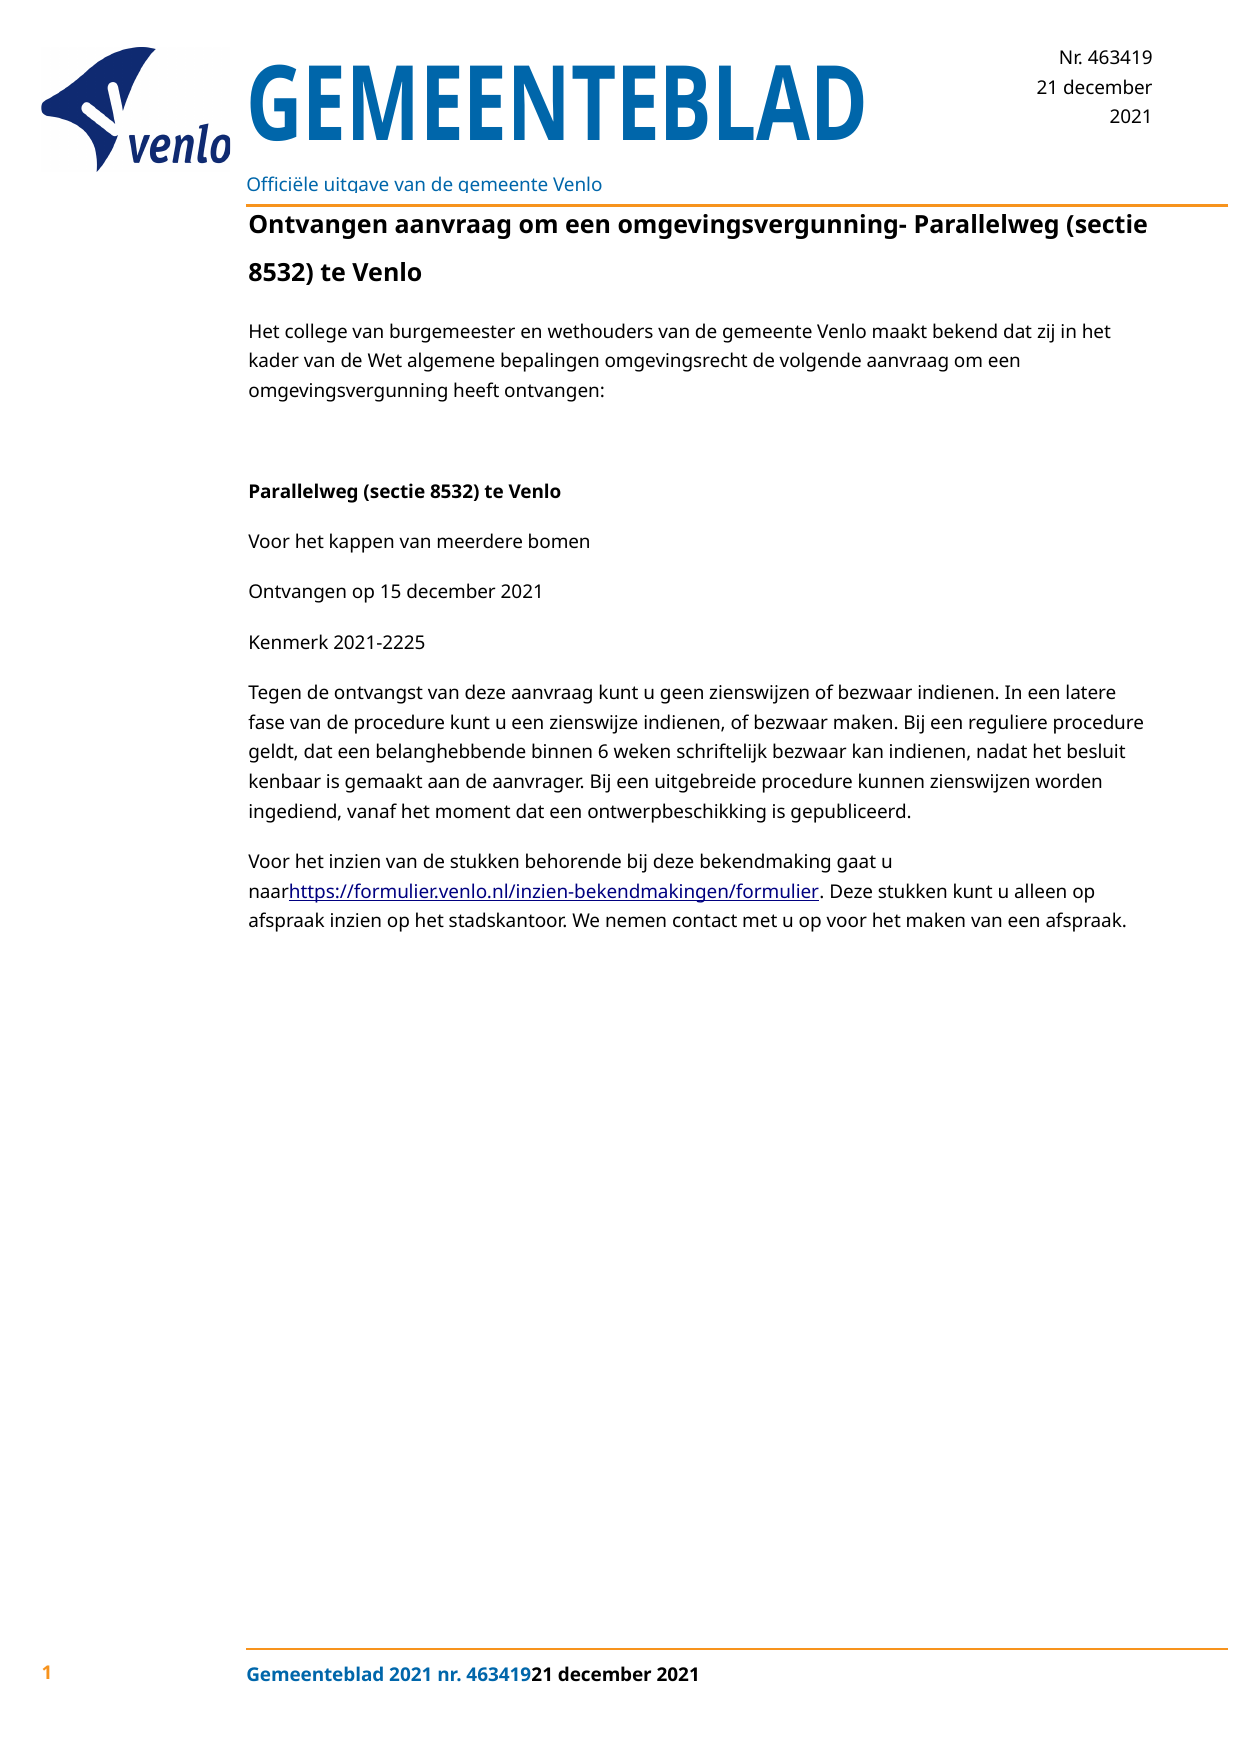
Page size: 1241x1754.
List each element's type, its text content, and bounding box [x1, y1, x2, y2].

text Kenmerk 2021-2225 [248, 629, 1152, 655]
text Ontvangen op 15 december 2021 [248, 579, 1152, 604]
text Tegen de ontvangst van deze aanvraag kunt u geen zienswijzen of bezwaar indienen. In een latere fase van de procedure kunt u een zienswijze indienen, of bezwaar maken. Bij een reguliere procedure geldt, dat een belanghebbende binnen 6 weken schriftelijk bezwaar kan indienen, nadat het besluit kenbaar is gemaakt aan de aanvrager. Bij een uitgebreide procedure kunnen zienswijzen worden ingediend, vanaf het moment dat een ontwerpbeschikking is gepubliceerd. [248, 679, 1152, 824]
text Voor het kappen van meerdere bomen [248, 528, 1152, 554]
picture [41, 47, 231, 172]
text Ontvangen aanvraag om een omgevingsvergunning- Parallelweg (sectie 8532) te Venlo [248, 207, 1152, 288]
text Voor het inzien van de stukken behorende bij deze bekendmaking gaat u naarhttps://formulier.venlo.nl/inzien-bekendmakingen/formulier. Deze stukken kunt u alleen op afspraak inzien op het stadskantoor. We nemen contact met u op voor het maken van een afspraak. [248, 848, 1152, 933]
text Het college van burgemeester en wethouders van de gemeente Venlo maakt bekend dat zij in het kader van de Wet algemene bepalingen omgevingsrecht de volgende aanvraag om een omgevingsvergunning heeft ontvangen: [248, 318, 1152, 403]
text Parallelweg (sectie 8532) te Venlo [248, 478, 1152, 504]
